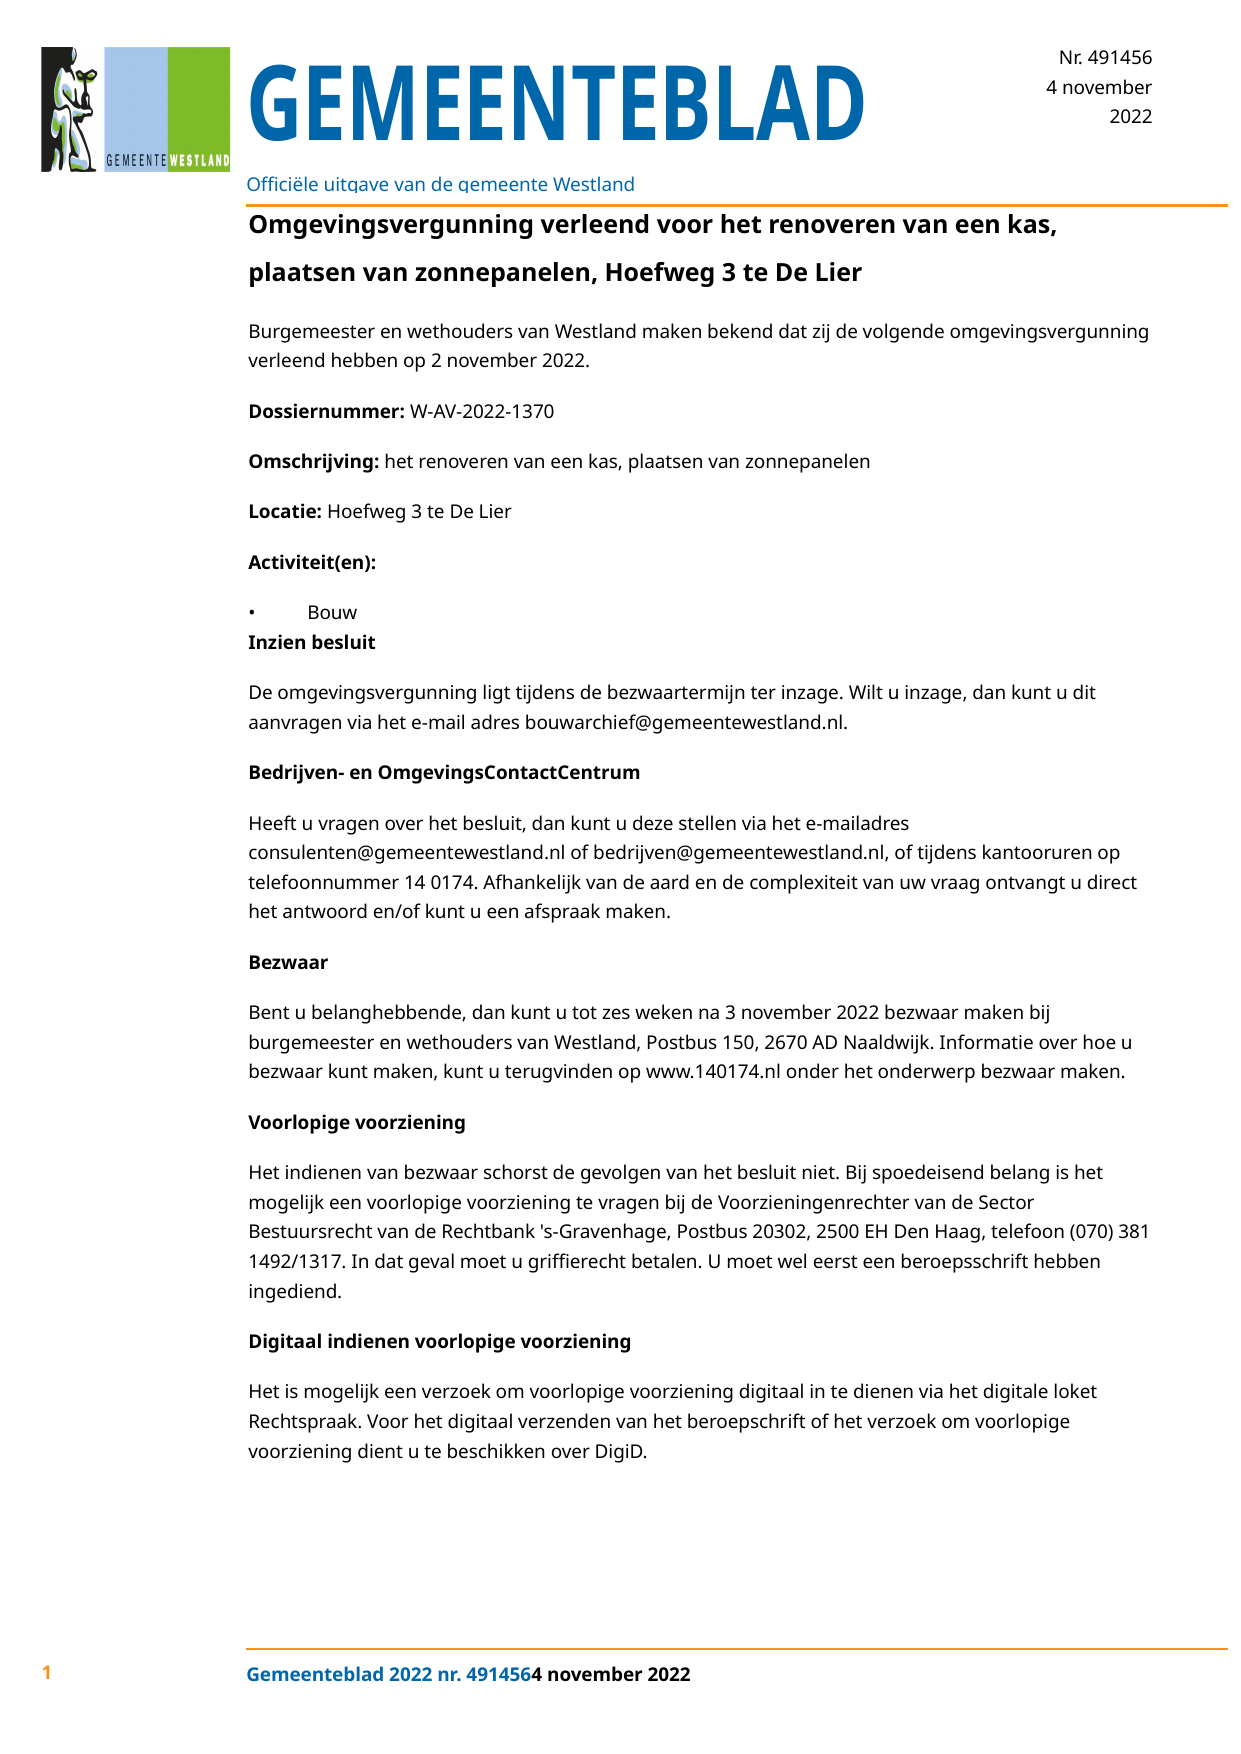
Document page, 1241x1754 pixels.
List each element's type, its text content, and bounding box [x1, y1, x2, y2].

text Het is mogelijk een verzoek om voorlopige voorziening digitaal in te dienen via het digitale loket Rechtspraak. Voor het digitaal verzenden van het beroepschrift of het verzoek om voorlopige voorziening dient u te beschikken over DigiD. [248, 1379, 1152, 1464]
text Activiteit(en): [248, 549, 1152, 575]
text Burgemeester en wethouders van Westland maken bekend dat zij de volgende omgevingsvergunning verleend hebben op 2 november 2022. [248, 318, 1152, 373]
text Locatie: Hoefweg 3 te De Lier [248, 499, 1152, 524]
text Inzien besluit [248, 629, 1152, 655]
text Digitaal indienen voorlopige voorziening [248, 1328, 1152, 1354]
text De omgevingsvergunning ligt tijdens de bezwaartermijn ter inzage. Wilt u inzage, dan kunt u dit aanvragen via het e-mail adres bouwarchief@gemeentewestland.nl. [248, 679, 1152, 735]
text Bedrijven- en OmgevingsContactCentrum [248, 759, 1152, 785]
text Het indienen van bezwaar schorst de gevolgen van het besluit niet. Bij spoedeisend belang is het mogelijk een voorlopige voorziening te vragen bij de Voorzieningenrechter van de Sector Bestuursrecht van de Rechtbank 's-Gravenhage, Postbus 20302, 2500 EH Den Haag, telefoon (070) 381 1492/1317. In dat geval moet u griffierecht betalen. U moet wel eerst een beroepsschrift hebben ingediend. [248, 1159, 1152, 1304]
text Bezwaar [248, 949, 1152, 975]
text Bent u belanghebbende, dan kunt u tot zes weken na 3 november 2022 bezwaar maken bij burgemeester en wethouders van Westland, Postbus 150, 2670 AD Naaldwijk. Informatie over hoe u bezwaar kunt maken, kunt u terugvinden op www.140174.nl onder het onderwerp bezwaar maken. [248, 999, 1152, 1084]
text Omschrijving: het renoveren van een kas, plaatsen van zonnepanelen [248, 448, 1152, 474]
text Dossiernummer: W-AV-2022-1370 [248, 398, 1152, 424]
list Bouw [248, 599, 1152, 625]
text Voorlopige voorziening [248, 1109, 1152, 1135]
picture [41, 47, 231, 172]
text Omgevingsvergunning verleend voor het renoveren van een kas, plaatsen van zonnepanelen, Hoefweg 3 te De Lier [248, 207, 1152, 288]
text Heeft u vragen over het besluit, dan kunt u deze stellen via het e-mailadres consulenten@gemeentewestland.nl of bedrijven@gemeentewestland.nl, of tijdens kantooruren op telefoonnummer 14 0174. Afhankelijk van de aard en de complexiteit van uw vraag ontvangt u direct het antwoord en/of kunt u een afspraak maken. [248, 810, 1152, 924]
